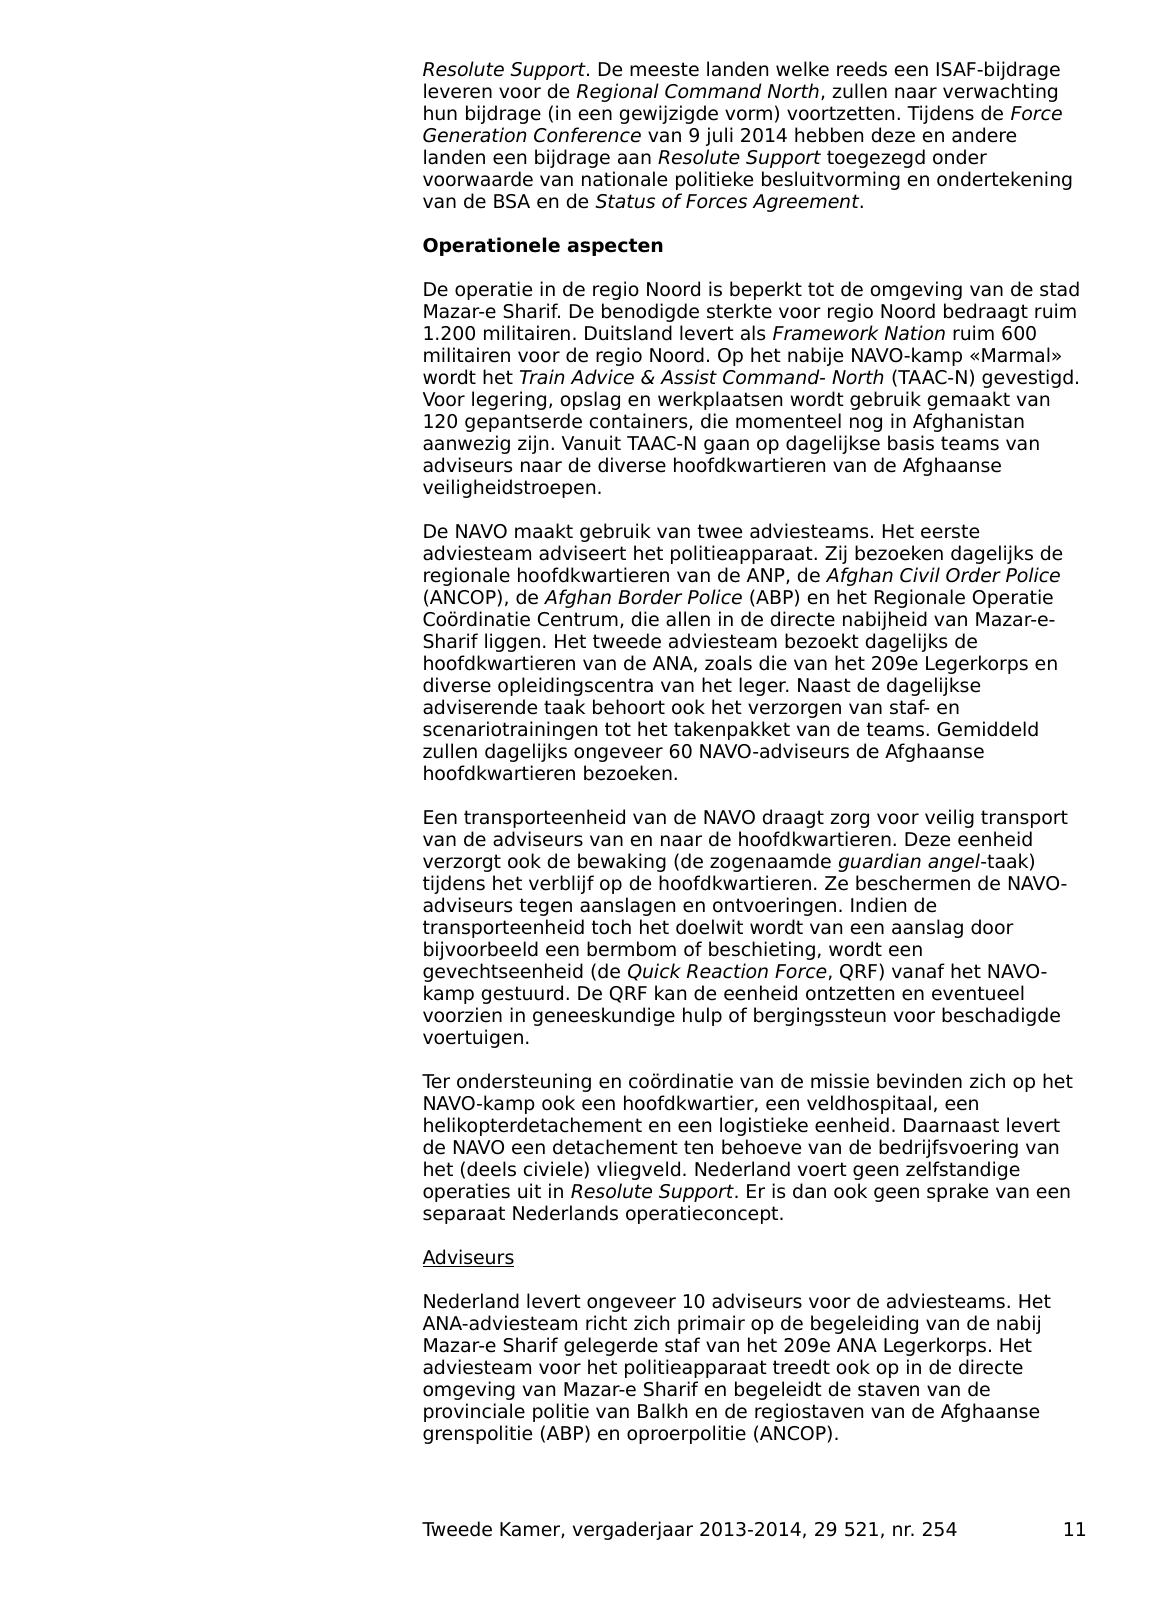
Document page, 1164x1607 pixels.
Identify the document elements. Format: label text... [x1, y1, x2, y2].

text De operatie in de regio Noord is beperkt tot de omgeving van de stad Mazar-e Sharif. De benodigde sterkte voor regio Noord bedraagt ruim 1.200 militairen. Duitsland levert als Framework Nation ruim 600 militairen voor de regio Noord. Op het nabije NAVO-kamp «Marmal» wordt het Train Advice & Assist Command- North (TAAC-N) gevestigd. Voor legering, opslag en werkplaatsen wordt gebruik gemaakt van 120 gepantserde containers, die momenteel nog in Afghanistan aanwezig zijn. Vanuit TAAC-N gaan op dagelijkse basis teams van adviseurs naar de diverse hoofdkwartieren van de Afghaanse veiligheidstroepen. [422, 279, 1087, 499]
text Nederland levert ongeveer 10 adviseurs voor de adviesteams. Het ANA-adviesteam richt zich primair op de begeleiding van de nabij Mazar-e Sharif gelegerde staf van het 209e ANA Legerkorps. Het adviesteam voor het politieapparaat treedt ook op in de directe omgeving van Mazar-e Sharif en begeleidt de staven van de provinciale politie van Balkh en de regiostaven van de Afghaanse grenspolitie (ABP) en oproerpolitie (ANCOP). [422, 1291, 1087, 1445]
text De NAVO maakt gebruik van twee adviesteams. Het eerste adviesteam adviseert het politieapparaat. Zij bezoeken dagelijks de regionale hoofdkwartieren van de ANP, de Afghan Civil Order Police (ANCOP), de Afghan Border Police (ABP) en het Regionale Operatie Coördinatie Centrum, die allen in de directe nabijheid van Mazar-e-Sharif liggen. Het tweede adviesteam bezoekt dagelijks de hoofdkwartieren van de ANA, zoals die van het 209e Legerkorps en diverse opleidingscentra van het leger. Naast de dagelijkse adviserende taak behoort ook het verzorgen van staf- en scenariotrainingen tot het takenpakket van de teams. Gemiddeld zullen dagelijks ongeveer 60 NAVO-adviseurs de Afghaanse hoofdkwartieren bezoeken. [422, 521, 1087, 785]
text Een transporteenheid van de NAVO draagt zorg voor veilig transport van de adviseurs van en naar de hoofdkwartieren. Deze eenheid verzorgt ook de bewaking (de zogenaamde guardian angel-taak) tijdens het verblijf op de hoofdkwartieren. Ze beschermen de NAVO-adviseurs tegen aanslagen en ontvoeringen. Indien de transporteenheid toch het doelwit wordt van een aanslag door bijvoorbeeld een bermbom of beschieting, wordt een gevechtseenheid (de Quick Reaction Force, QRF) vanaf het NAVO-kamp gestuurd. De QRF kan de eenheid ontzetten en eventueel voorzien in geneeskundige hulp of bergingssteun voor beschadigde voertuigen. [422, 807, 1087, 1049]
subtitle Operationele aspecten [422, 235, 1087, 257]
text Resolute Support. De meeste landen welke reeds een ISAF-bijdrage leveren voor de Regional Command North, zullen naar verwachting hun bijdrage (in een gewijzigde vorm) voortzetten. Tijdens de Force Generation Conference van 9 juli 2014 hebben deze en andere landen een bijdrage aan Resolute Support toegezegd onder voorwaarde van nationale politieke besluitvorming en ondertekening van de BSA en de Status of Forces Agreement. [422, 59, 1087, 213]
subtitle Adviseurs [422, 1247, 1087, 1269]
text Ter ondersteuning en coördinatie van de missie bevinden zich op het NAVO-kamp ook een hoofdkwartier, een veldhospitaal, een helikopterdetachement en een logistieke eenheid. Daarnaast levert de NAVO een detachement ten behoeve van de bedrijfsvoering van het (deels civiele) vliegveld. Nederland voert geen zelfstandige operaties uit in Resolute Support. Er is dan ook geen sprake van een separaat Nederlands operatieconcept. [422, 1071, 1087, 1225]
